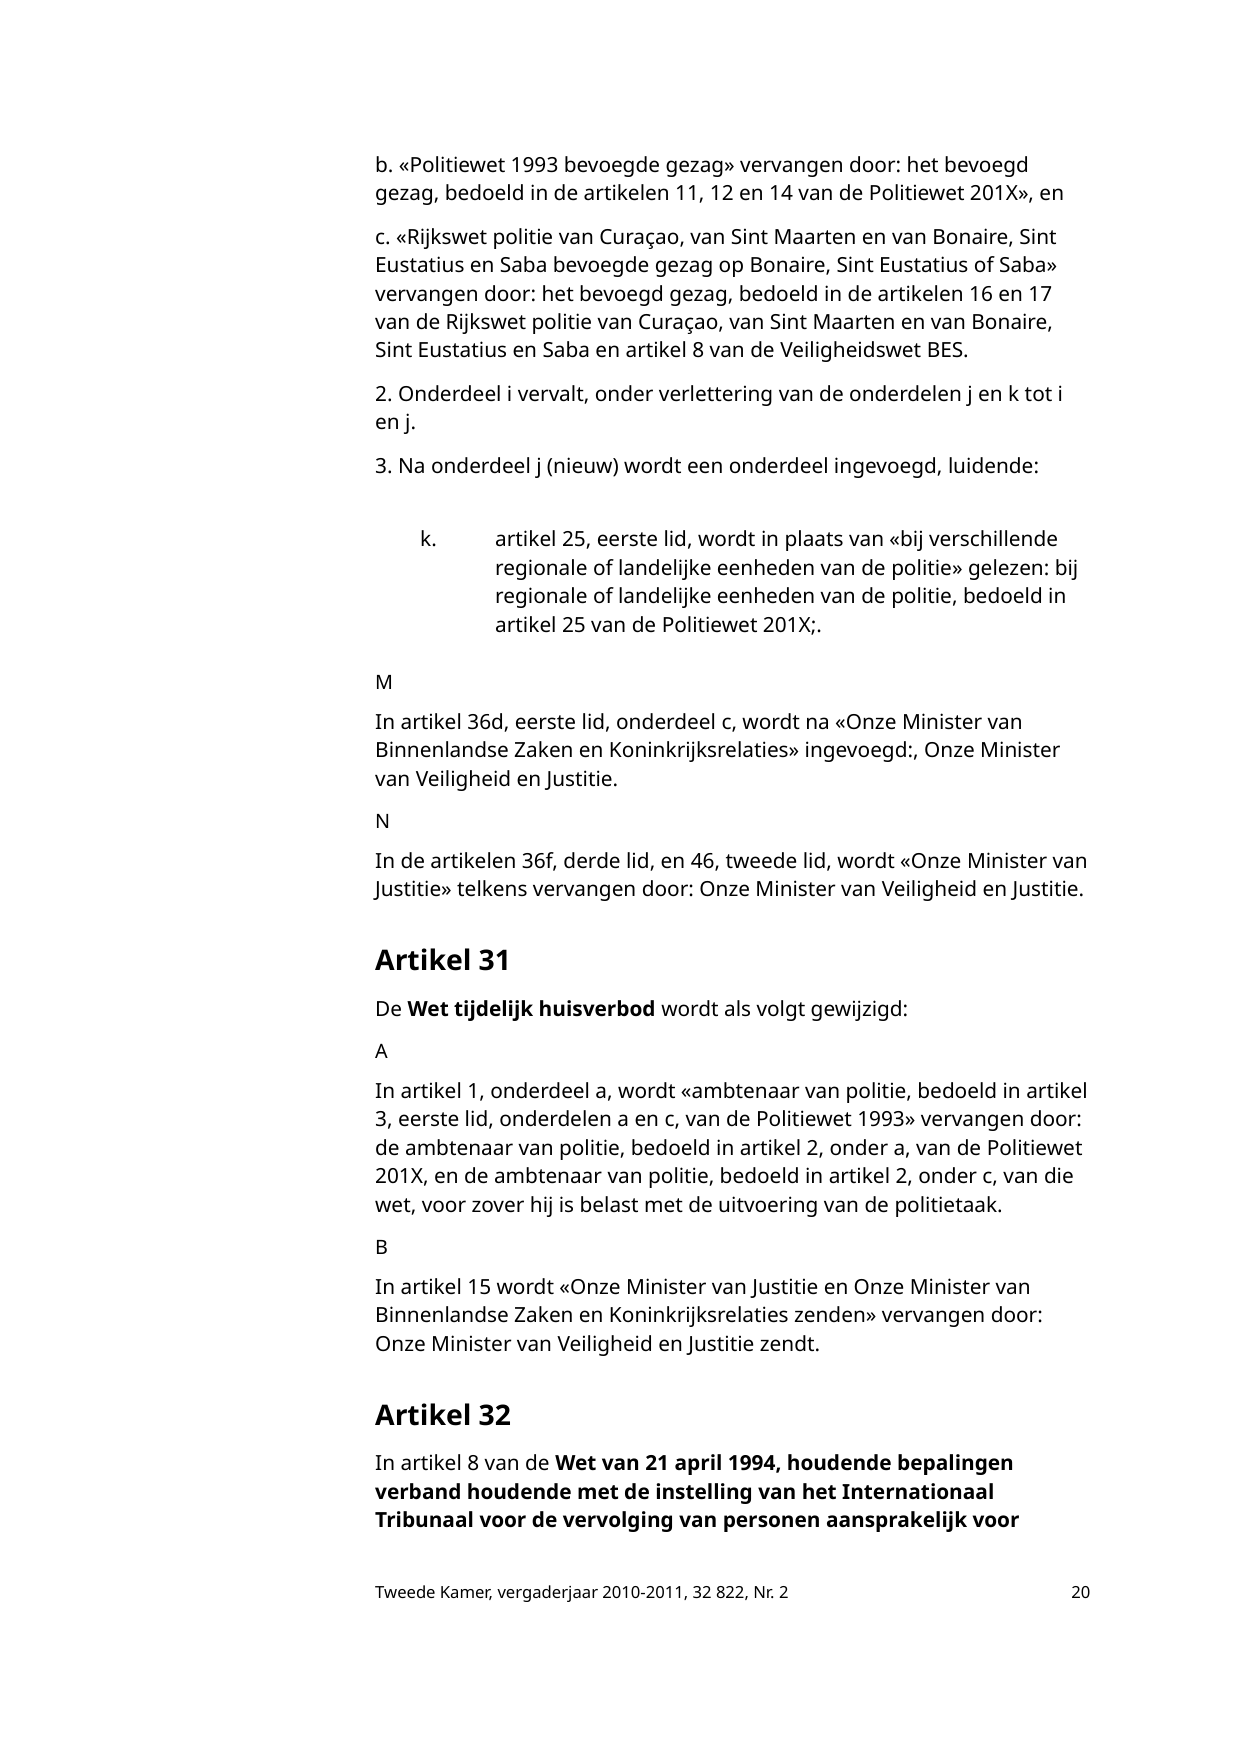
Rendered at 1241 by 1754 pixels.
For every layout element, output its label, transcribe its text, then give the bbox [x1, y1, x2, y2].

text In de artikelen 36f, derde lid, en 46, tweede lid, wordt «Onze Minister van Justitie» telkens vervangen door: Onze Minister van Veiligheid en Justitie. [375, 846, 1090, 903]
text A [375, 1037, 1090, 1064]
text In artikel 15 wordt «Onze Minister van Justitie en Onze Minister van Binnenlandse Zaken en Koninkrijksrelaties zenden» vervangen door: Onze Minister van Veiligheid en Justitie zendt. [375, 1272, 1090, 1357]
text M [375, 668, 1090, 695]
subtitle Artikel 31 [375, 940, 1090, 979]
text b. «Politiewet 1993 bevoegde gezag» vervangen door: het bevoegd gezag, bedoeld in de artikelen 11, 12 en 14 van de Politiewet 201X», en [375, 150, 1090, 207]
text In artikel 36d, eerste lid, onderdeel c, wordt na «Onze Minister van Binnenlandse Zaken en Koninkrijksrelaties» ingevoegd:, Onze Minister van Veiligheid en Justitie. [375, 707, 1090, 792]
text In artikel 1, onderdeel a, wordt «ambtenaar van politie, bedoeld in artikel 3, eerste lid, onderdelen a en c, van de Politiewet 1993» vervangen door: de ambtenaar van politie, bedoeld in artikel 2, onder a, van de Politiewet 201X, en de ambtenaar van politie, bedoeld in artikel 2, onder c, van die wet, voor zover hij is belast met de uitvoering van de politietaak. [375, 1076, 1090, 1218]
subtitle Artikel 32 [375, 1395, 1090, 1433]
text 3. Na onderdeel j (nieuw) wordt een onderdeel ingevoegd, luidende: [375, 451, 1090, 479]
text 2. Onderdeel i vervalt, onder verlettering van de onderdelen j en k tot i en j. [375, 379, 1090, 436]
text In artikel 8 van de Wet van 21 april 1994, houdende bepalingen verband houdende met de instelling van het Internationaal Tribunaal voor de vervolging van personen aansprakelijk voor [375, 1448, 1090, 1534]
list artikel 25, eerste lid, wordt in plaats van «bij verschillende regionale of landelijke eenheden van de politie» gelezen: bij regionale of landelijke eenheden van de politie, bedoeld in artikel 25 van de Politiewet 201X;. [420, 524, 1090, 638]
text De Wet tijdelijk huisverbod wordt als volgt gewijzigd: [375, 994, 1090, 1022]
text B [375, 1233, 1090, 1260]
text c. «Rijkswet politie van Curaçao, van Sint Maarten en van Bonaire, Sint Eustatius en Saba bevoegde gezag op Bonaire, Sint Eustatius of Saba» vervangen door: het bevoegd gezag, bedoeld in de artikelen 16 en 17 van de Rijkswet politie van Curaçao, van Sint Maarten en van Bonaire, Sint Eustatius en Saba en artikel 8 van de Veiligheidswet BES. [375, 222, 1090, 364]
text N [375, 807, 1090, 834]
